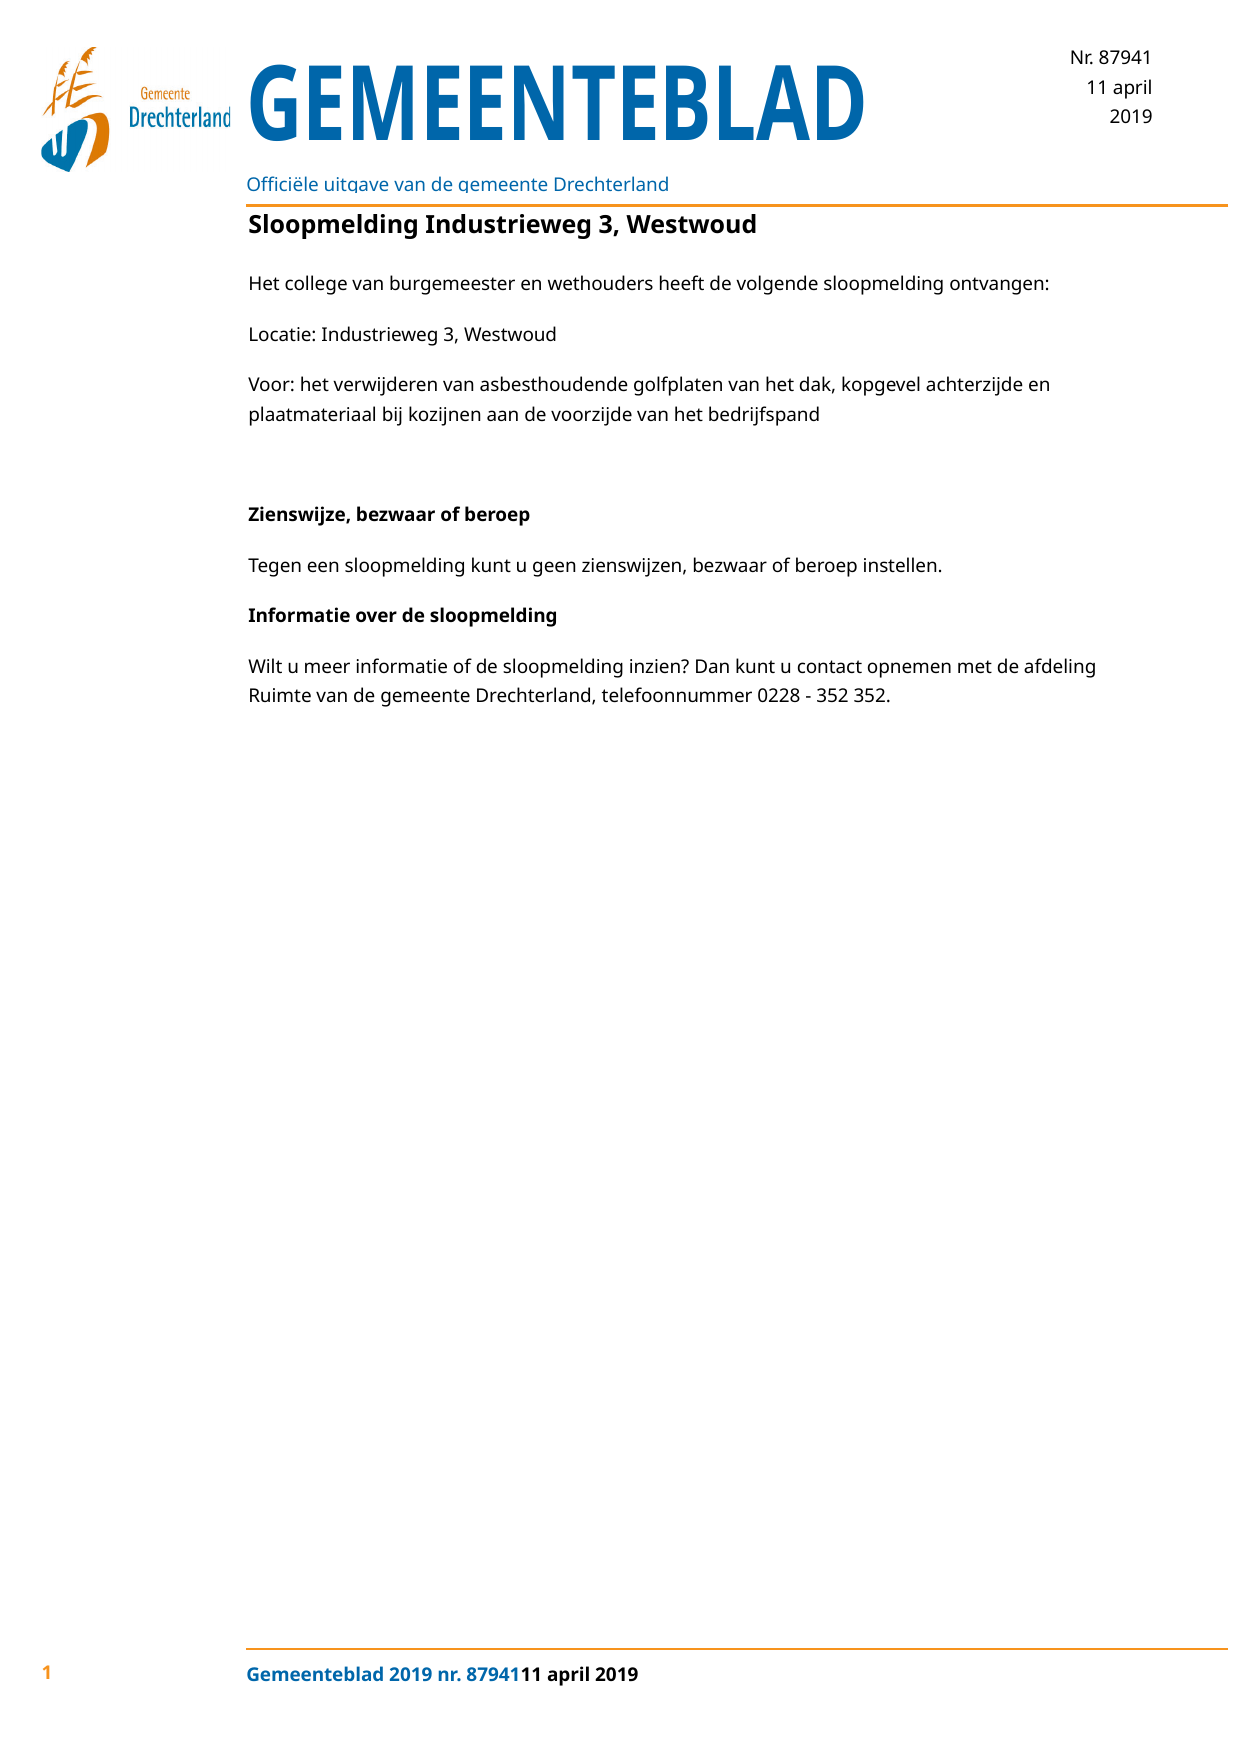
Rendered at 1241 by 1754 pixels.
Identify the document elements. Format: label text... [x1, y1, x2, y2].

picture [226, 115, 231, 124]
picture [41, 158, 64, 172]
text Het college van burgemeester en wethouders heeft de volgende sloopmelding ontvangen: [248, 270, 1152, 296]
text Informatie over de sloopmelding [248, 602, 1152, 628]
text Locatie: Industrieweg 3, Westwoud [248, 321, 1152, 346]
text Zienswijze, bezwaar of beroep [248, 502, 1152, 527]
text Sloopmelding Industrieweg 3, Westwoud [248, 207, 1152, 241]
picture [41, 47, 231, 172]
text Wilt u meer informatie of de sloopmelding inzien? Dan kunt u contact opnemen met de afdeling Ruimte van de gemeente Drechterland, telefoonnummer 0228 - 352 352. [248, 653, 1152, 708]
text Voor: het verwijderen van asbesthoudende golfplaten van het dak, kopgevel achterzijde en plaatmateriaal bij kozijnen aan de voorzijde van het bedrijfspand [248, 371, 1152, 426]
text Tegen een sloopmelding kunt u geen zienswijzen, bezwaar of beroep instellen. [248, 552, 1152, 578]
